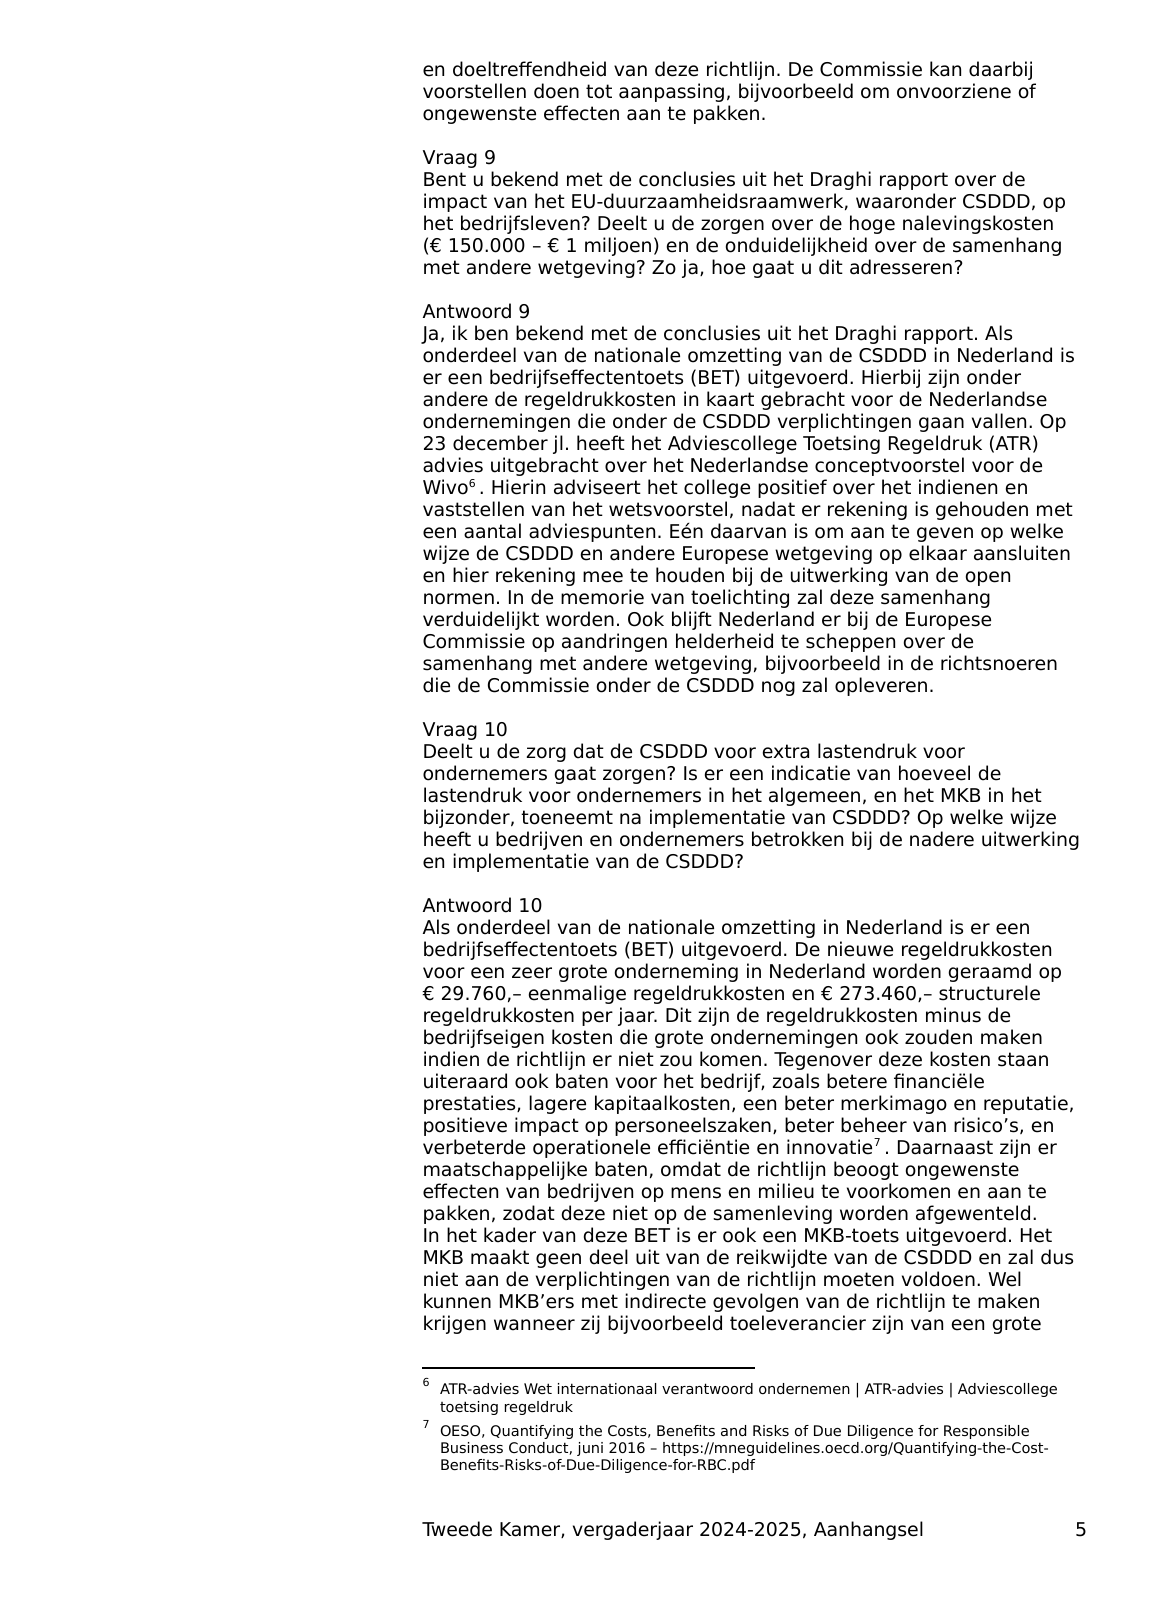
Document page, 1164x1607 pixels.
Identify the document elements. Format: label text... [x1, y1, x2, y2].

text Deelt u de zorg dat de CSDDD voor extra lastendruk voor ondernemers gaat zorgen? Is er een indicatie van hoeveel de lastendruk voor ondernemers in het algemeen, en het MKB in het bijzonder, toeneemt na implementatie van CSDDD? Op welke wijze heeft u bedrijven en ondernemers betrokken bij de nadere uitwerking en implementatie van de CSDDD? [422, 741, 1087, 873]
text Vraag 10 [422, 719, 1087, 741]
text Ja, ik ben bekend met de conclusies uit het Draghi rapport. Als onderdeel van de nationale omzetting van de CSDDD in Nederland is er een bedrijfseffectentoets (BET) uitgevoerd. Hierbij zijn onder andere de regeldrukkosten in kaart gebracht voor de Nederlandse ondernemingen die onder de CSDDD verplichtingen gaan vallen. Op 23 december jl. heeft het Adviescollege Toetsing Regeldruk (ATR) advies uitgebracht over het Nederlandse conceptvoorstel voor de Wivo. Hierin adviseert het college positief over het indienen en vaststellen van het wetsvoorstel, nadat er rekening is gehouden met een aantal adviespunten. Eén daarvan is om aan te geven op welke wijze de CSDDD en andere Europese wetgeving op elkaar aansluiten en hier rekening mee te houden bij de uitwerking van de open normen. In de memorie van toelichting zal deze samenhang verduidelijkt worden. Ook blijft Nederland er bij de Europese Commissie op aandringen helderheid te scheppen over de samenhang met andere wetgeving, bijvoorbeeld in de richtsnoeren die de Commissie onder de CSDDD nog zal opleveren. [422, 323, 1087, 697]
text Antwoord 9 [422, 301, 1087, 323]
text ATR-advies Wet internationaal verantwoord ondernemen | ATR-advies | Adviescollege toetsing regeldruk [422, 1377, 1087, 1416]
text OESO, Quantifying the Costs, Benefits and Risks of Due Diligence for Responsible Business Conduct, juni 2016 – https://mneguidelines.oecd.org/Quantifying-the-Cost-Benefits-Risks-of-Due-Diligence-for-RBC.pdf [422, 1418, 1087, 1474]
text Vraag 9 [422, 147, 1087, 169]
text Bent u bekend met de conclusies uit het Draghi rapport over de impact van het EU-duurzaamheidsraamwerk, waaronder CSDDD, op het bedrijfsleven? Deelt u de zorgen over de hoge nalevingskosten (€ 150.000 – € 1 miljoen) en de onduidelijkheid over de samenhang met andere wetgeving? Zo ja, hoe gaat u dit adresseren? [422, 169, 1087, 279]
text In het kader van deze BET is er ook een MKB-toets uitgevoerd. Het MKB maakt geen deel uit van de reikwijdte van de CSDDD en zal dus niet aan de verplichtingen van de richtlijn moeten voldoen. Wel kunnen MKB’ers met indirecte gevolgen van de richtlijn te maken krijgen wanneer zij bijvoorbeeld toeleverancier zijn van een grote [422, 1225, 1087, 1335]
text Als onderdeel van de nationale omzetting in Nederland is er een bedrijfseffectentoets (BET) uitgevoerd. De nieuwe regeldrukkosten voor een zeer grote onderneming in Nederland worden geraamd op € 29.760,– eenmalige regeldrukkosten en € 273.460,– structurele regeldrukkosten per jaar. Dit zijn de regeldrukkosten minus de bedrijfseigen kosten die grote ondernemingen ook zouden maken indien de richtlijn er niet zou komen. Tegenover deze kosten staan uiteraard ook baten voor het bedrijf, zoals betere financiële prestaties, lagere kapitaalkosten, een beter merkimago en reputatie, positieve impact op personeelszaken, beter beheer van risico’s, en verbeterde operationele efficiëntie en innovatie. Daarnaast zijn er maatschappelijke baten, omdat de richtlijn beoogt ongewenste effecten van bedrijven op mens en milieu te voorkomen en aan te pakken, zodat deze niet op de samenleving worden afgewenteld. [422, 917, 1087, 1225]
text en doeltreffendheid van deze richtlijn. De Commissie kan daarbij voorstellen doen tot aanpassing, bijvoorbeeld om onvoorziene of ongewenste effecten aan te pakken. [422, 59, 1087, 125]
text Antwoord 10 [422, 895, 1087, 917]
